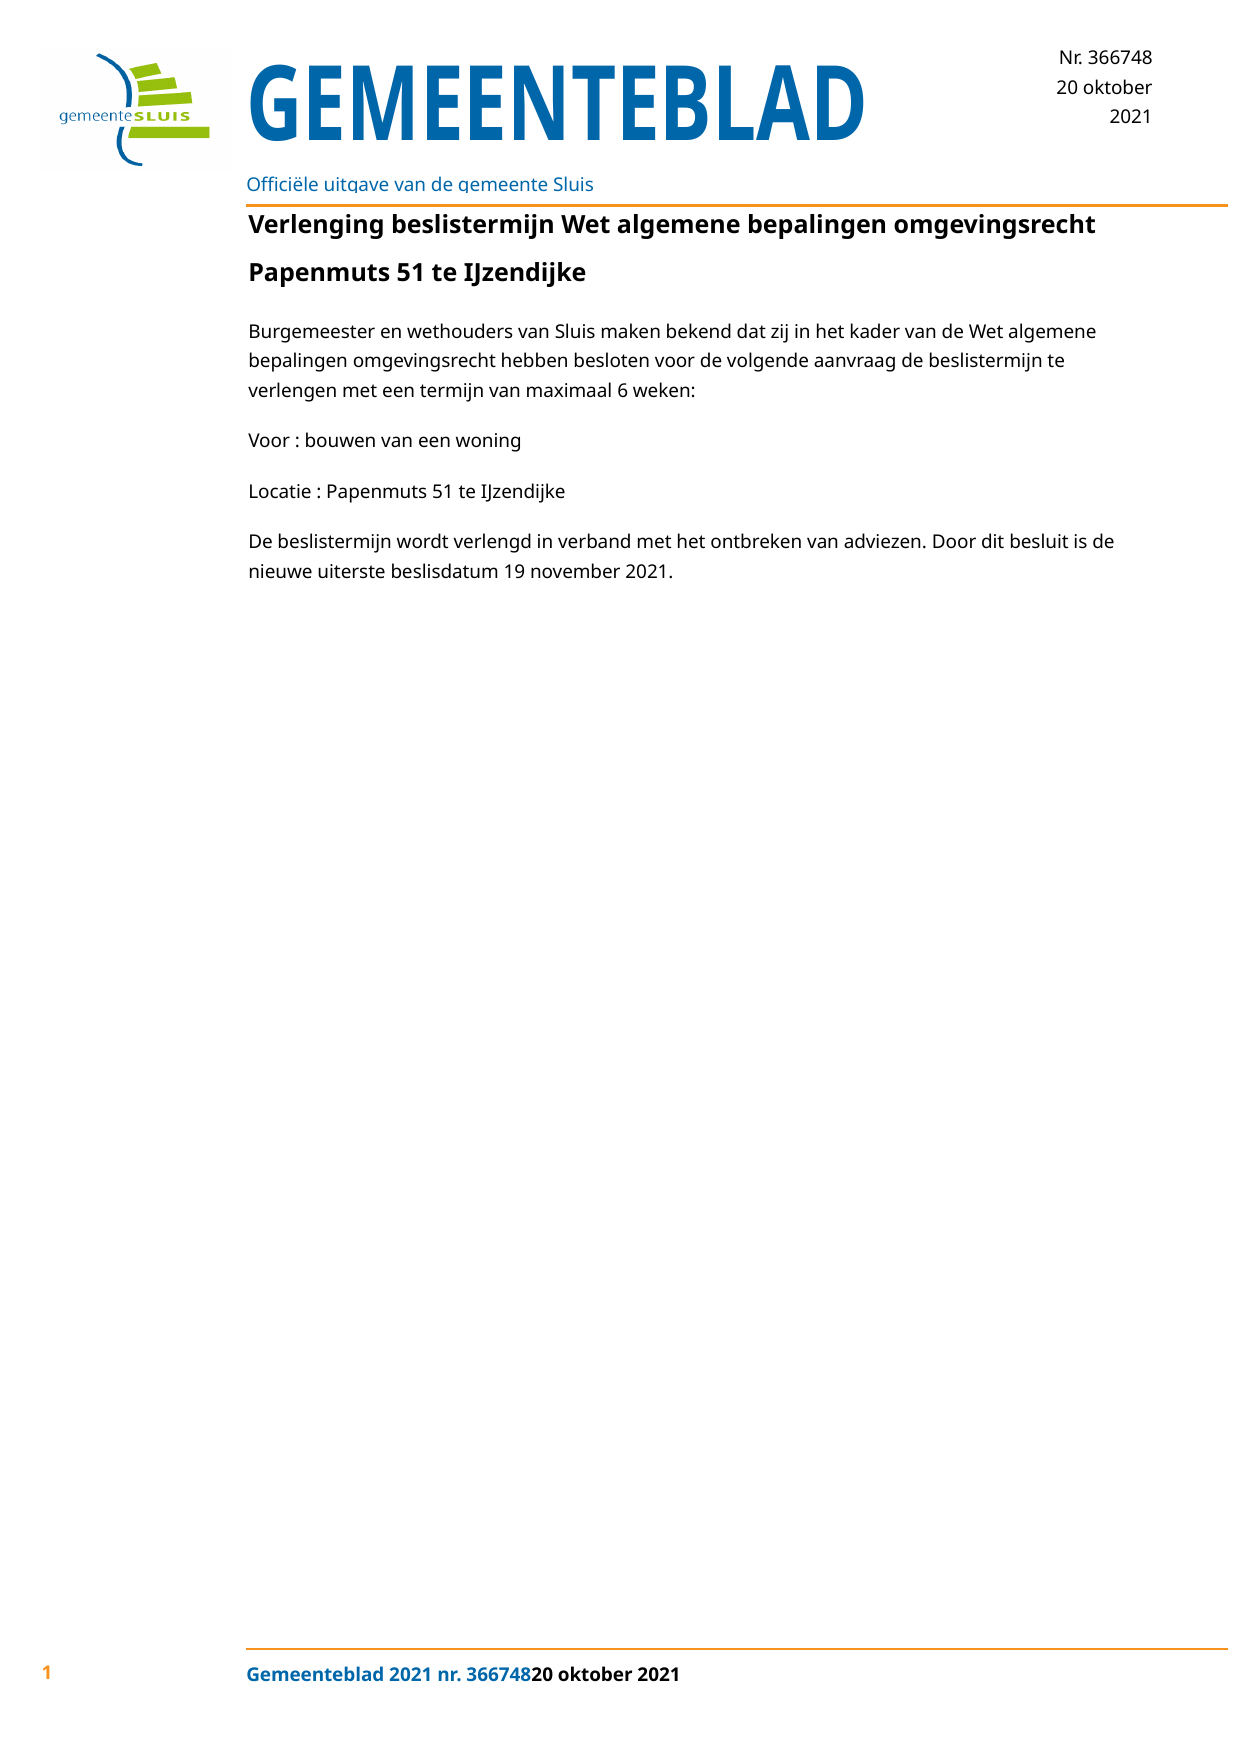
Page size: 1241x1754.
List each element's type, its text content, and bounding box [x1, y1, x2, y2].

text Burgemeester en wethouders van Sluis maken bekend dat zij in het kader van de Wet algemene bepalingen omgevingsrecht hebben besloten voor de volgende aanvraag de beslistermijn te verlengen met een termijn van maximaal 6 weken: [248, 318, 1152, 403]
picture [41, 47, 231, 172]
text Voor : bouwen van een woning [248, 427, 1152, 453]
text Locatie : Papenmuts 51 te IJzendijke [248, 478, 1152, 504]
text De beslistermijn wordt verlengd in verband met het ontbreken van adviezen. Door dit besluit is de nieuwe uiterste beslisdatum 19 november 2021. [248, 528, 1152, 584]
text Verlenging beslistermijn Wet algemene bepalingen omgevingsrecht Papenmuts 51 te IJzendijke [248, 207, 1152, 288]
